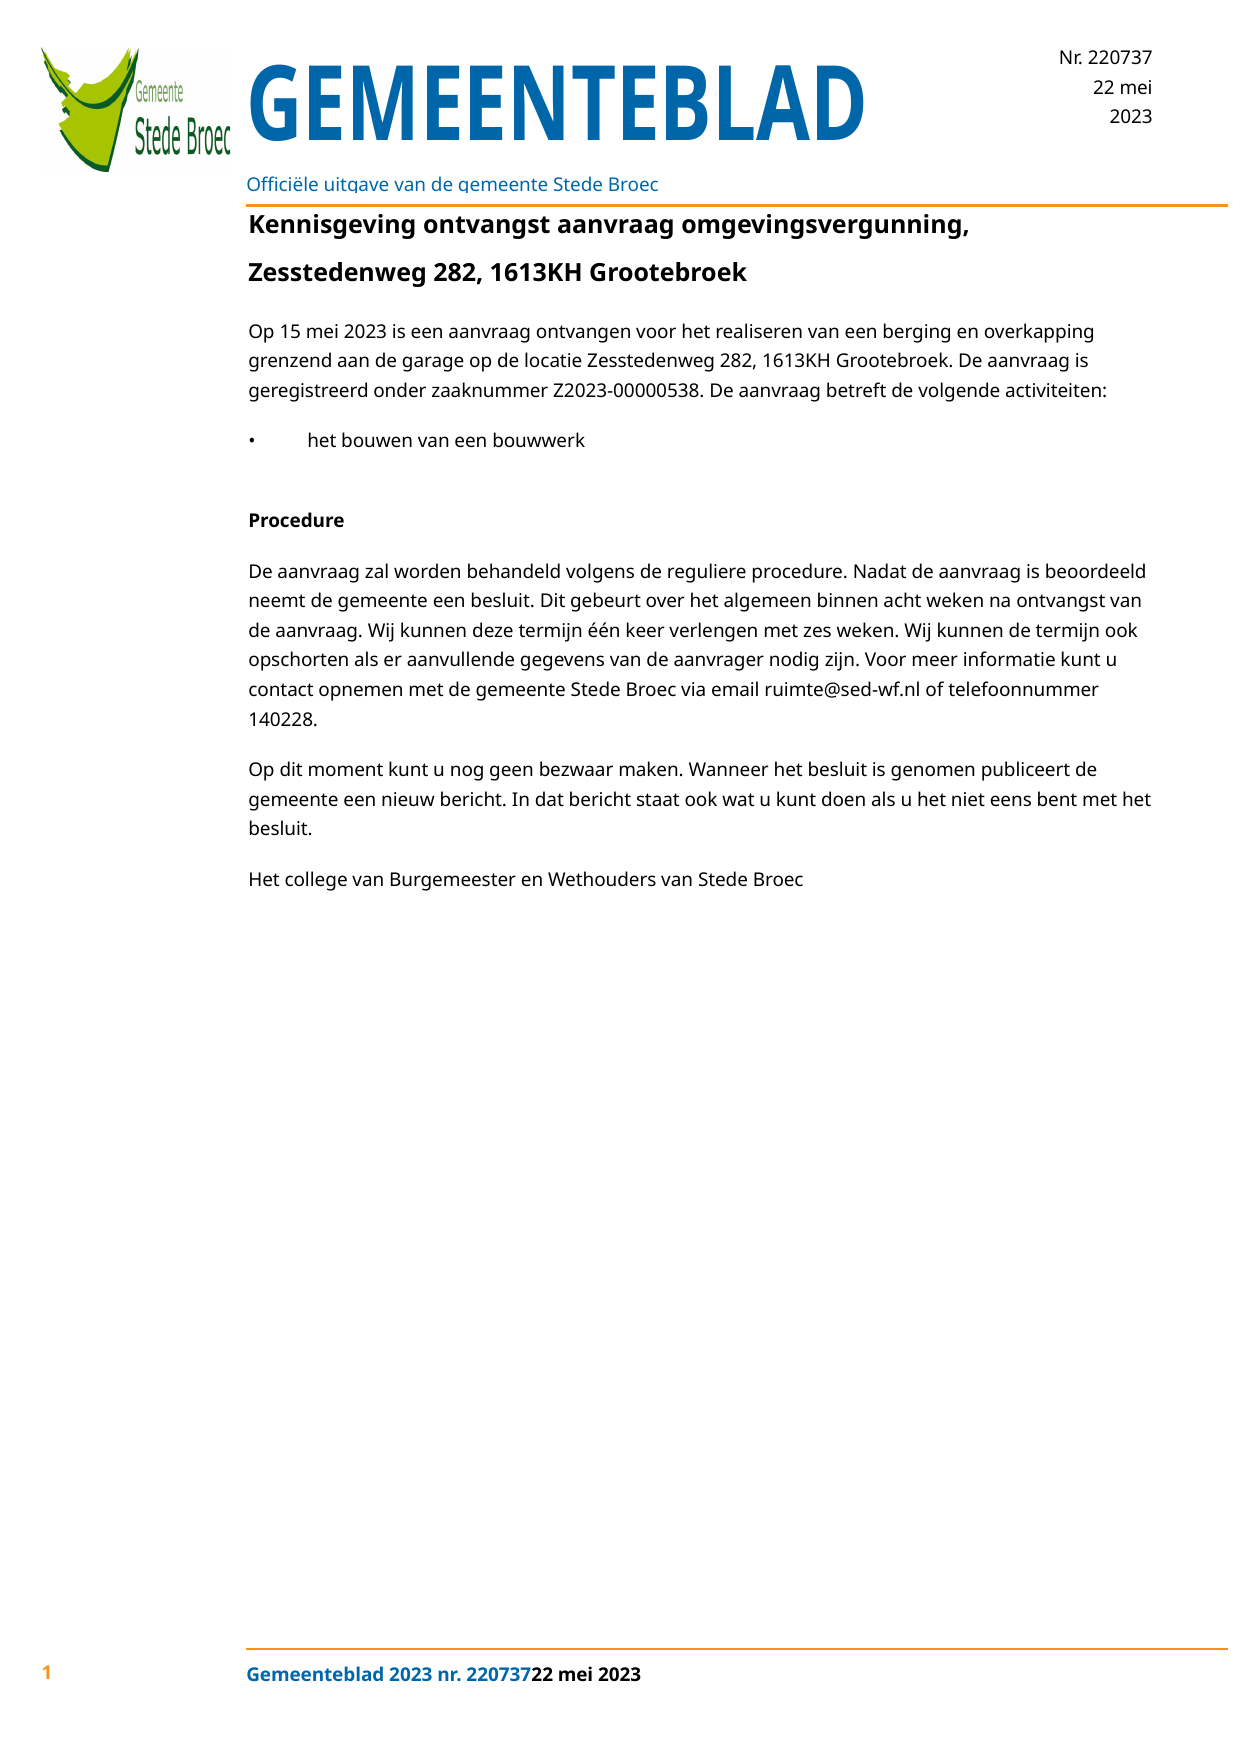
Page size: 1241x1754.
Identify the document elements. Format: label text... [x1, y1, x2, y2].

picture [41, 47, 231, 172]
text Op dit moment kunt u nog geen bezwaar maken. Wanneer het besluit is genomen publiceert de gemeente een nieuw bericht. In dat bericht staat ook wat u kunt doen als u het niet eens bent met het besluit. [248, 756, 1152, 841]
list het bouwen van een bouwwerk [248, 427, 1152, 453]
text Procedure [248, 507, 1152, 533]
text De aanvraag zal worden behandeld volgens de reguliere procedure. Nadat de aanvraag is beoordeeld neemt de gemeente een besluit. Dit gebeurt over het algemeen binnen acht weken na ontvangst van de aanvraag. Wij kunnen deze termijn één keer verlengen met zes weken. Wij kunnen de termijn ook opschorten als er aanvullende gegevens van de aanvrager nodig zijn. Voor meer informatie kunt u contact opnemen met de gemeente Stede Broec via email ruimte@sed-wf.nl of telefoonnummer 140228. [248, 558, 1152, 732]
text Op 15 mei 2023 is een aanvraag ontvangen voor het realiseren van een berging en overkapping grenzend aan de garage op de locatie Zesstedenweg 282, 1613KH Grootebroek. De aanvraag is geregistreerd onder zaaknummer Z2023-00000538. De aanvraag betreft de volgende activiteiten: [248, 318, 1152, 403]
text Kennisgeving ontvangst aanvraag omgevingsvergunning, Zesstedenweg 282, 1613KH Grootebroek [248, 207, 1152, 288]
text Het college van Burgemeester en Wethouders van Stede Broec [248, 866, 1152, 892]
